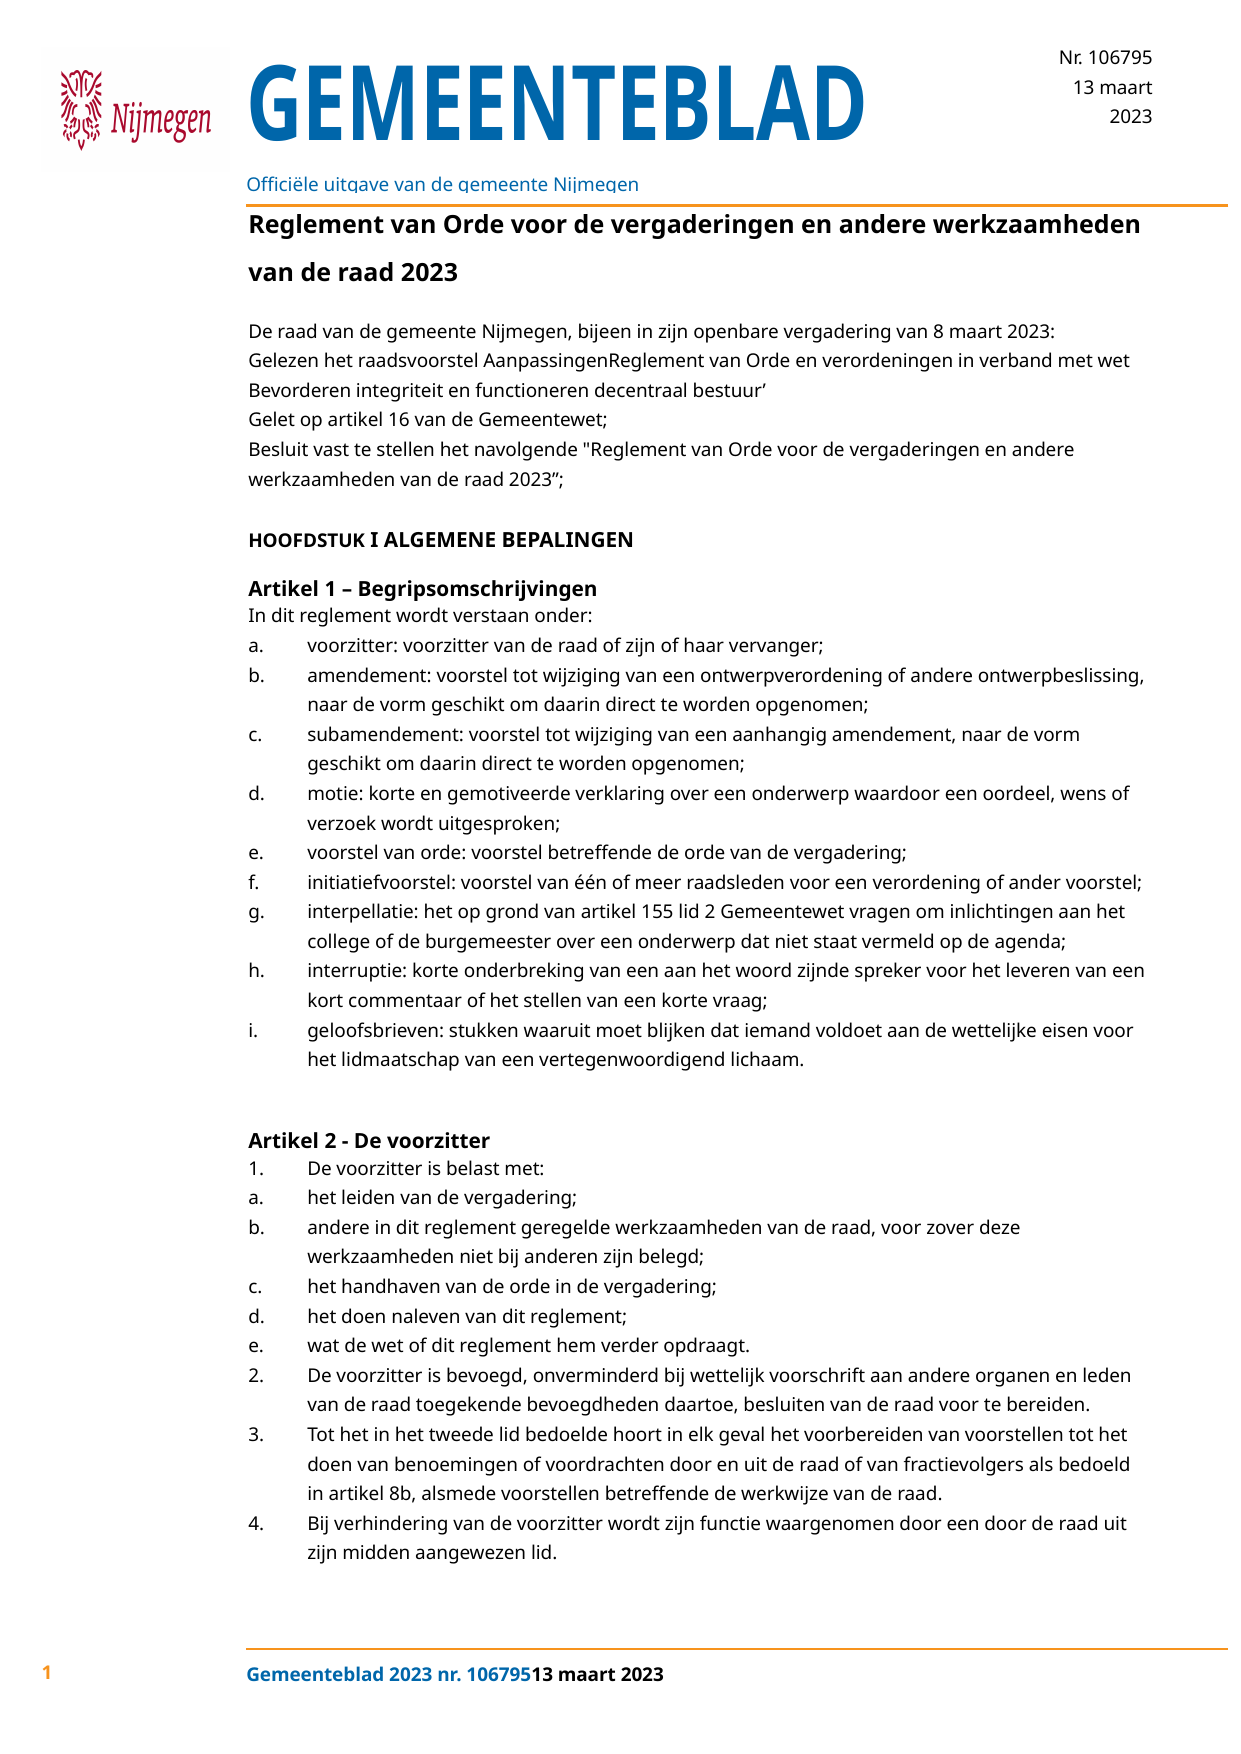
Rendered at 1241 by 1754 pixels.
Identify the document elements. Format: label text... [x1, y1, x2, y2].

text In dit reglement wordt verstaan onder: [248, 603, 1152, 628]
text De raad van de gemeente Nijmegen, bijeen in zijn openbare vergadering van 8 maart 2023: [248, 318, 1152, 344]
list voorstel van orde: voorstel betreffende de orde van de vergadering; [248, 839, 1152, 865]
text Gelet op artikel 16 van de Gemeentewet; [248, 407, 1152, 432]
list voorzitter: voorzitter van de raad of zijn of haar vervanger; [248, 632, 1152, 658]
list Bij verhindering van de voorzitter wordt zijn functie waargenomen door een door de raad uit zijn midden aangewezen lid. [248, 1510, 1152, 1565]
list andere in dit reglement geregelde werkzaamheden van de raad, voor zover deze werkzaamheden niet bij anderen zijn belegd; [248, 1214, 1152, 1269]
list Tot het in het tweede lid bedoelde hoort in elk geval het voorbereiden van voorstellen tot het doen van benoemingen of voordrachten door en uit de raad of van fractievolgers als bedoeld in artikel 8b, alsmede voorstellen betreffende de werkwijze van de raad. [248, 1421, 1152, 1506]
list geloofsbrieven: stukken waaruit moet blijken dat iemand voldoet aan de wettelijke eisen voor het lidmaatschap van een vertegenwoordigend lichaam. [248, 1017, 1152, 1072]
text Besluit vast te stellen het navolgende "Reglement van Orde voor de vergaderingen en andere werkzaamheden van de raad 2023”; [248, 436, 1152, 492]
text Gelezen het raadsvoorstel AanpassingenReglement van Orde en verordeningen in verband met wet Bevorderen integriteit en functioneren decentraal bestuur’ [248, 347, 1152, 403]
text Artikel 1 – Begripsomschrijvingen [248, 574, 1152, 603]
list De voorzitter is bevoegd, onverminderd bij wettelijk voorschrift aan andere organen en leden van de raad toegekende bevoegdheden daartoe, besluiten van de raad voor te bereiden. [248, 1362, 1152, 1417]
list wat de wet of dit reglement hem verder opdraagt. [248, 1332, 1152, 1358]
list interruptie: korte onderbreking van een aan het woord zijnde spreker voor het leveren van een kort commentaar of het stellen van een korte vraag; [248, 958, 1152, 1013]
list De voorzitter is belast met: [248, 1155, 1152, 1181]
text Artikel 2 - De voorzitter [248, 1126, 1152, 1155]
list het handhaven van de orde in de vergadering; [248, 1273, 1152, 1299]
text Reglement van Orde voor de vergaderingen en andere werkzaamheden van de raad 2023 [248, 207, 1152, 288]
list interpellatie: het op grond van artikel 155 lid 2 Gemeentewet vragen om inlichtingen aan het college of de burgemeester over een onderwerp dat niet staat vermeld op de agenda; [248, 898, 1152, 954]
list het leiden van de vergadering; [248, 1184, 1152, 1210]
text HOOFDSTUK I ALGEMENE BEPALINGEN [248, 525, 1152, 553]
list initiatiefvoorstel: voorstel van één of meer raadsleden voor een verordening of ander voorstel; [248, 869, 1152, 895]
list amendement: voorstel tot wijziging van een ontwerpverordening of andere ontwerpbeslissing, naar de vorm geschikt om daarin direct te worden opgenomen; [248, 662, 1152, 717]
list het doen naleven van dit reglement; [248, 1303, 1152, 1328]
list subamendement: voorstel tot wijziging van een aanhangig amendement, naar de vorm geschikt om daarin direct te worden opgenomen; [248, 721, 1152, 776]
picture [41, 47, 231, 172]
list motie: korte en gemotiveerde verklaring over een onderwerp waardoor een oordeel, wens of verzoek wordt uitgesproken; [248, 780, 1152, 836]
